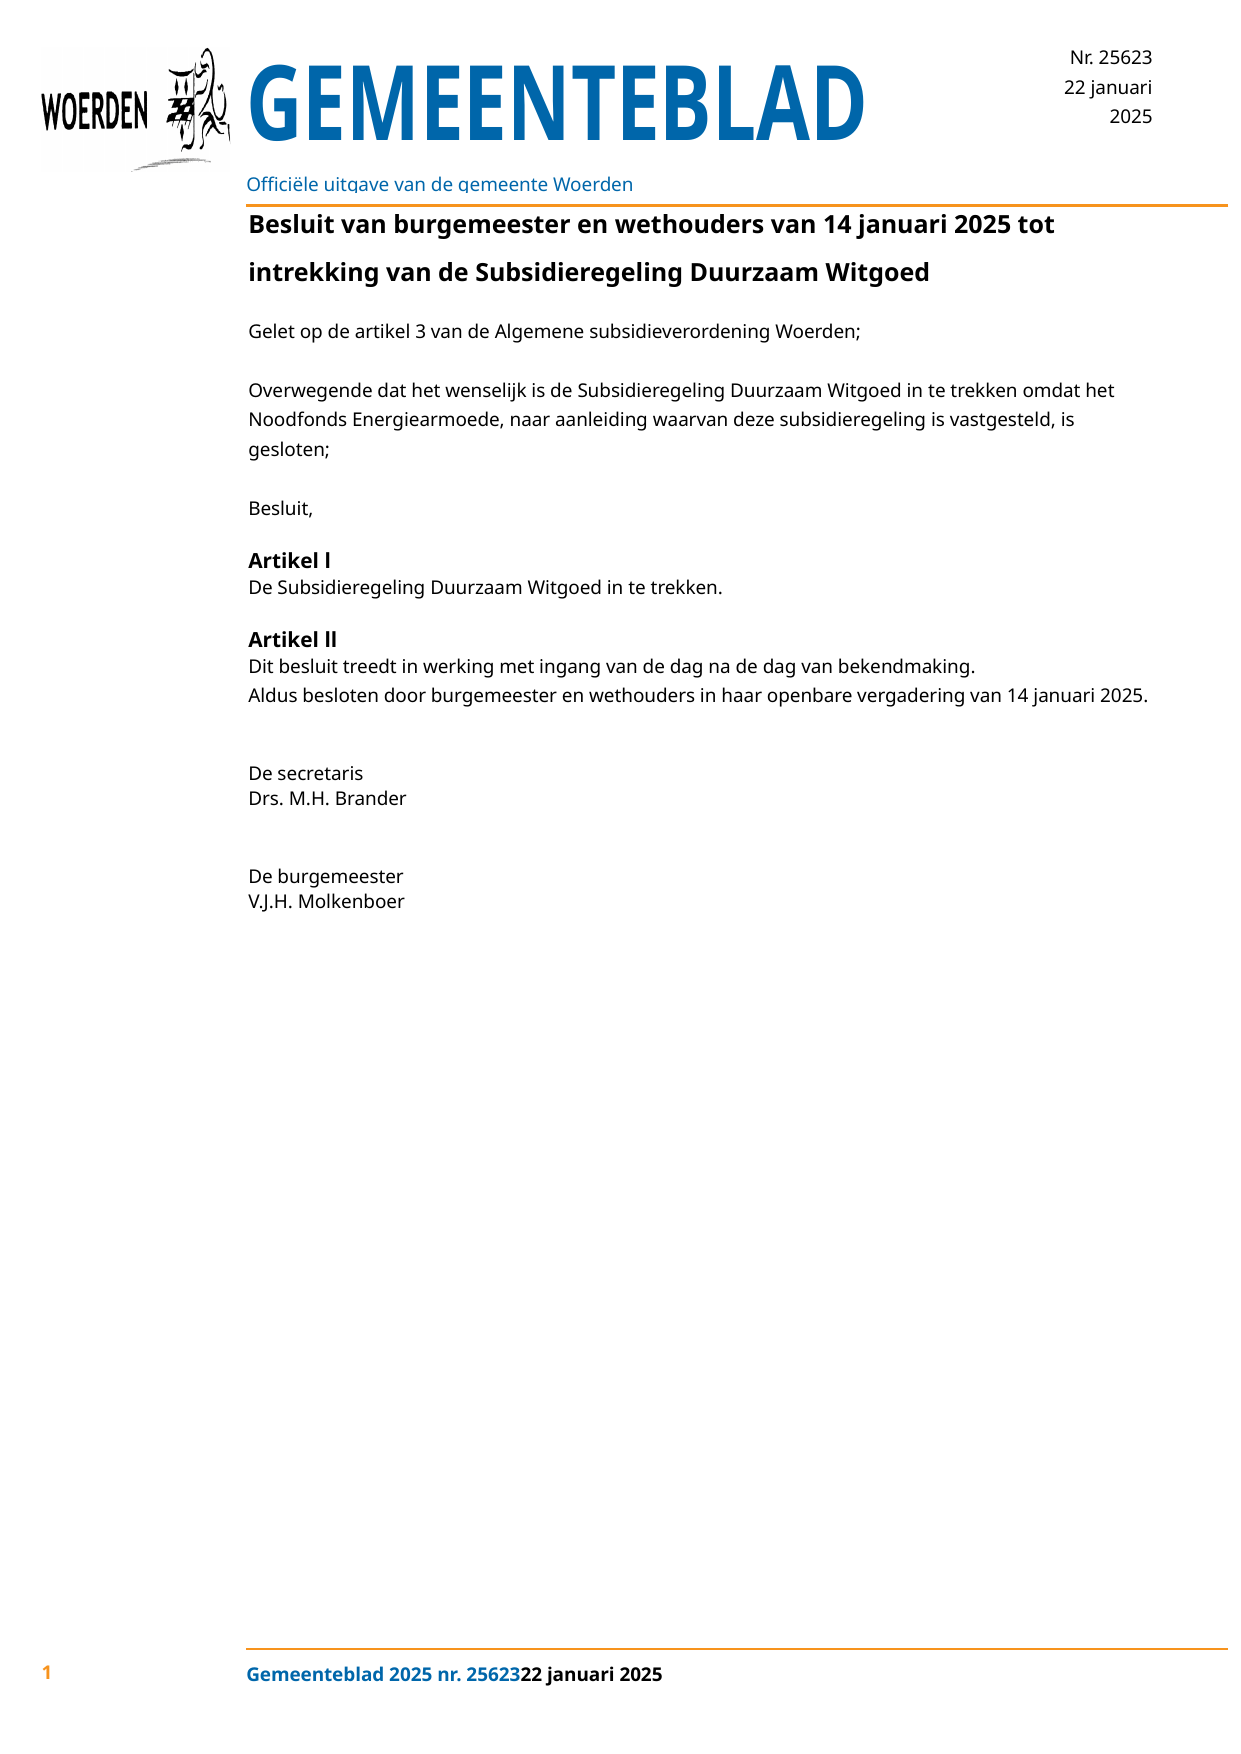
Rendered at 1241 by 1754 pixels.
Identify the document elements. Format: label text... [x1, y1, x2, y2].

text Gelet op de artikel 3 van de Algemene subsidieverordening Woerden; [248, 318, 1152, 344]
text Besluit van burgemeester en wethouders van 14 januari 2025 tot intrekking van de Subsidieregeling Duurzaam Witgoed [248, 207, 1152, 288]
text Drs. M.H. Brander [248, 786, 1152, 811]
text De burgemeester [248, 863, 1152, 888]
text V.J.H. Molkenboer [248, 888, 1152, 914]
text De secretaris [248, 760, 1152, 786]
text Overwegende dat het wenselijk is de Subsidieregeling Duurzaam Witgoed in te trekken omdat het Noodfonds Energiearmoede, naar aanleiding waarvan deze subsidieregeling is vastgesteld, is gesloten; [248, 377, 1152, 462]
text Artikel l [248, 546, 1152, 574]
picture [41, 47, 231, 172]
text De Subsidieregeling Duurzaam Witgoed in te trekken. [248, 574, 1152, 600]
text Aldus besloten door burgemeester en wethouders in haar openbare vergadering van 14 januari 2025. [248, 683, 1152, 708]
text Besluit, [248, 495, 1152, 521]
text Dit besluit treedt in werking met ingang van de dag na de dag van bekendmaking. [248, 653, 1152, 679]
text Artikel ll [248, 625, 1152, 653]
